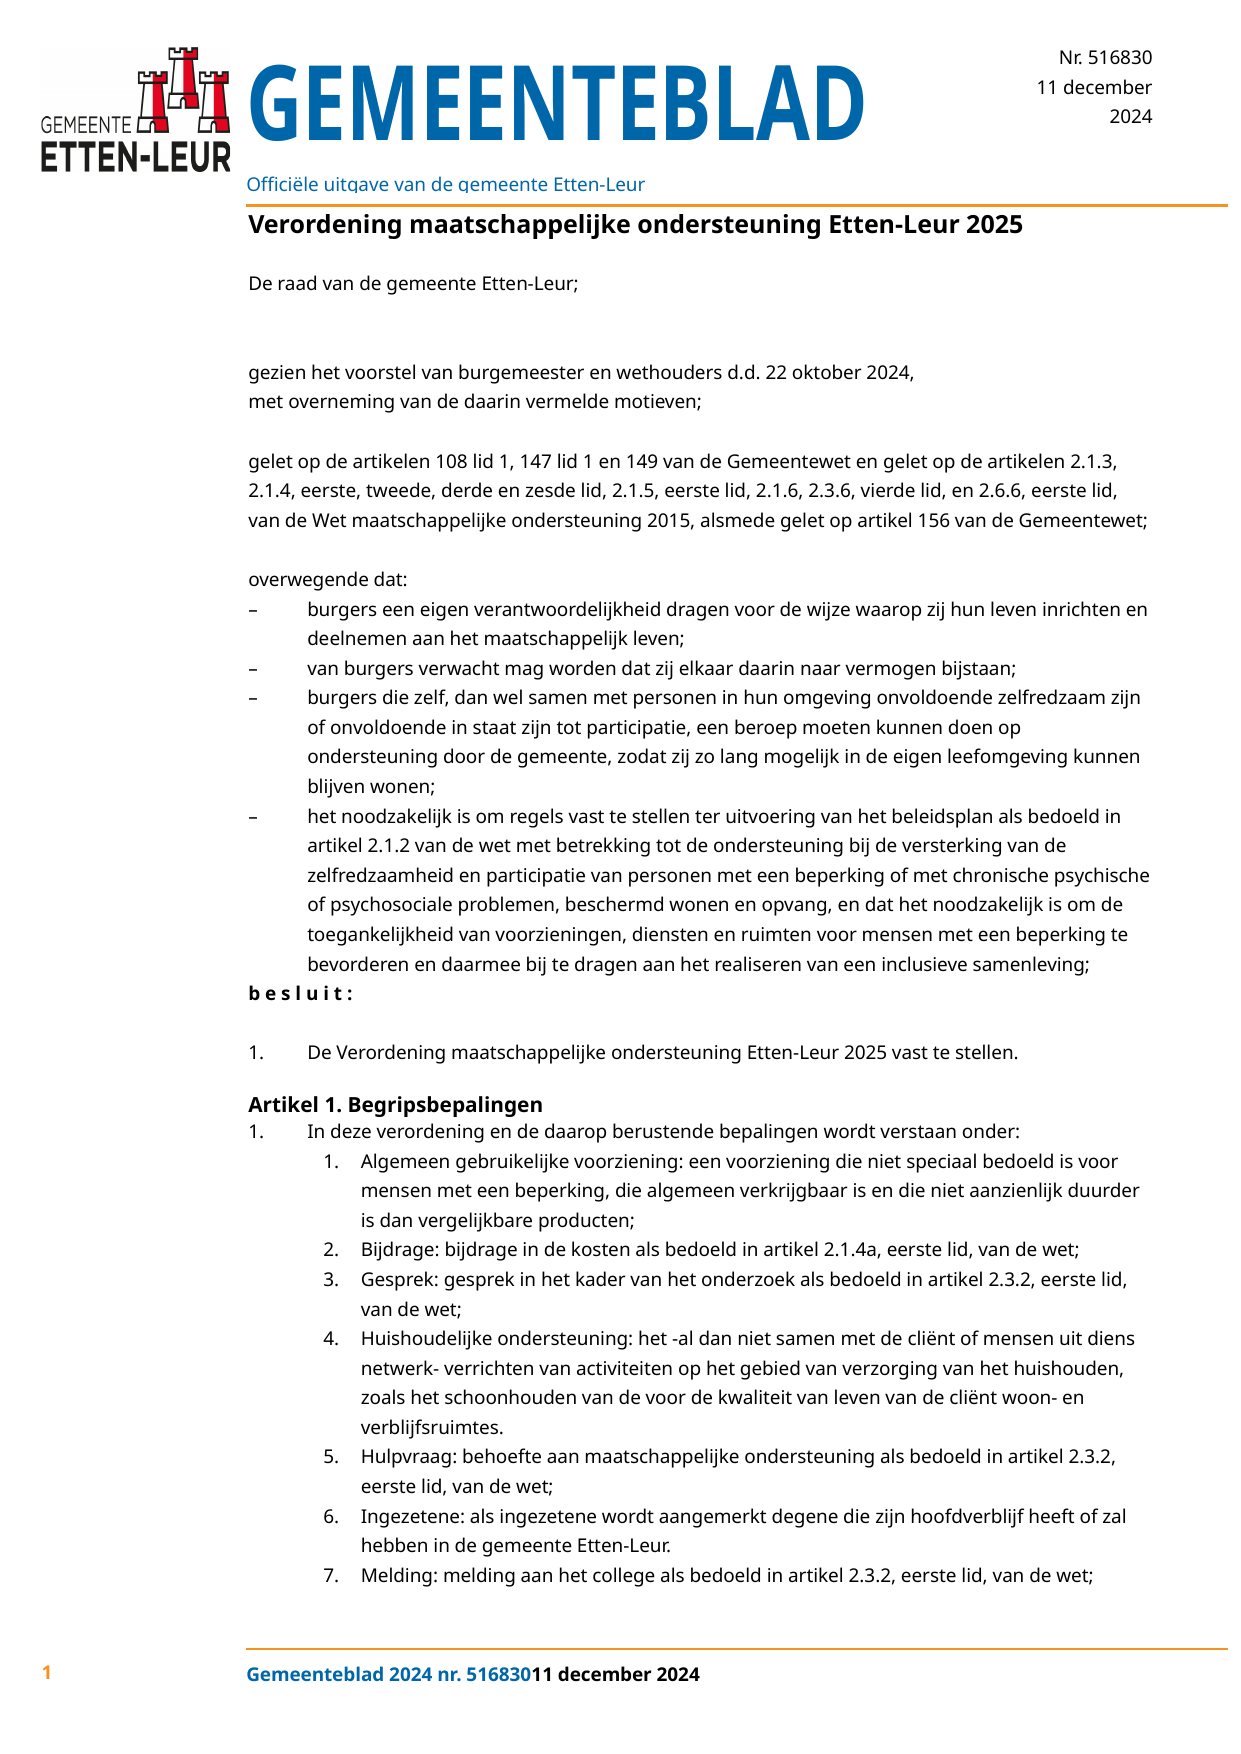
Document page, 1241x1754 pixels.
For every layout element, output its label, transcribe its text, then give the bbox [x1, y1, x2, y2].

text overwegende dat: [248, 566, 1152, 592]
list Algemeen gebruikelijke voorziening: een voorziening die niet speciaal bedoeld is voor mensen met een beperking, die algemeen verkrijgbaar is en die niet aanzienlijk duurder is dan vergelijkbare producten; [323, 1148, 1152, 1233]
list burgers een eigen verantwoordelijkheid dragen voor de wijze waarop zij hun leven inrichten en deelnemen aan het maatschappelijk leven; [248, 596, 1152, 651]
text gezien het voorstel van burgemeester en wethouders d.d. 22 oktober 2024, [248, 359, 1152, 385]
text De raad van de gemeente Etten-Leur; [248, 270, 1152, 296]
list het noodzakelijk is om regels vast te stellen ter uitvoering van het beleidsplan als bedoeld in artikel 2.1.2 van de wet met betrekking tot de ondersteuning bij de versterking van de zelfredzaamheid en participatie van personen met een beperking of met chronische psychische of psychosociale problemen, beschermd wonen en opvang, en dat het noodzakelijk is om de toegankelijkheid van voorzieningen, diensten en ruimten voor mensen met een beperking te bevorderen en daarmee bij te dragen aan het realiseren van een inclusieve samenleving; [248, 803, 1152, 976]
list Ingezetene: als ingezetene wordt aangemerkt degene die zijn hoofdverblijf heeft of zal hebben in de gemeente Etten-Leur. [323, 1503, 1152, 1558]
list van burgers verwacht mag worden dat zij elkaar daarin naar vermogen bijstaan; [248, 655, 1152, 681]
text gelet op de artikelen 108 lid 1, 147 lid 1 en 149 van de Gemeentewet en gelet op de artikelen 2.1.3, 2.1.4, eerste, tweede, derde en zesde lid, 2.1.5, eerste lid, 2.1.6, 2.3.6, vierde lid, en 2.6.6, eerste lid, van de Wet maatschappelijke ondersteuning 2015, alsmede gelet op artikel 156 van de Gemeentewet; [248, 448, 1152, 533]
text Verordening maatschappelijke ondersteuning Etten-Leur 2025 [248, 207, 1152, 241]
text met overneming van de daarin vermelde motieven; [248, 389, 1152, 414]
list burgers die zelf, dan wel samen met personen in hun omgeving onvoldoende zelfredzaam zijn of onvoldoende in staat zijn tot participatie, een beroep moeten kunnen doen op ondersteuning door de gemeente, zodat zij zo lang mogelijk in de eigen leefomgeving kunnen blijven wonen; [248, 684, 1152, 799]
list Gesprek: gesprek in het kader van het onderzoek als bedoeld in artikel 2.3.2, eerste lid, van de wet; [323, 1266, 1152, 1322]
picture [41, 47, 231, 172]
text Artikel 1. Begripsbepalingen [248, 1090, 1152, 1118]
list De Verordening maatschappelijke ondersteuning Etten-Leur 2025 vast te stellen. [248, 1039, 1152, 1065]
list Melding: melding aan het college als bedoeld in artikel 2.3.2, eerste lid, van de wet; [323, 1562, 1152, 1588]
text b e s l u i t : [248, 980, 1152, 1006]
list Bijdrage: bijdrage in de kosten als bedoeld in artikel 2.1.4a, eerste lid, van de wet; [323, 1237, 1152, 1262]
list In deze verordening en de daarop berustende bepalingen wordt verstaan onder: [248, 1118, 1152, 1144]
list Hulpvraag: behoefte aan maatschappelijke ondersteuning als bedoeld in artikel 2.3.2, eerste lid, van de wet; [323, 1444, 1152, 1499]
list Huishoudelijke ondersteuning: het -al dan niet samen met de cliënt of mensen uit diens netwerk- verrichten van activiteiten op het gebied van verzorging van het huishouden, zoals het schoonhouden van de voor de kwaliteit van leven van de cliënt woon- en verblijfsruimtes. [323, 1325, 1152, 1440]
